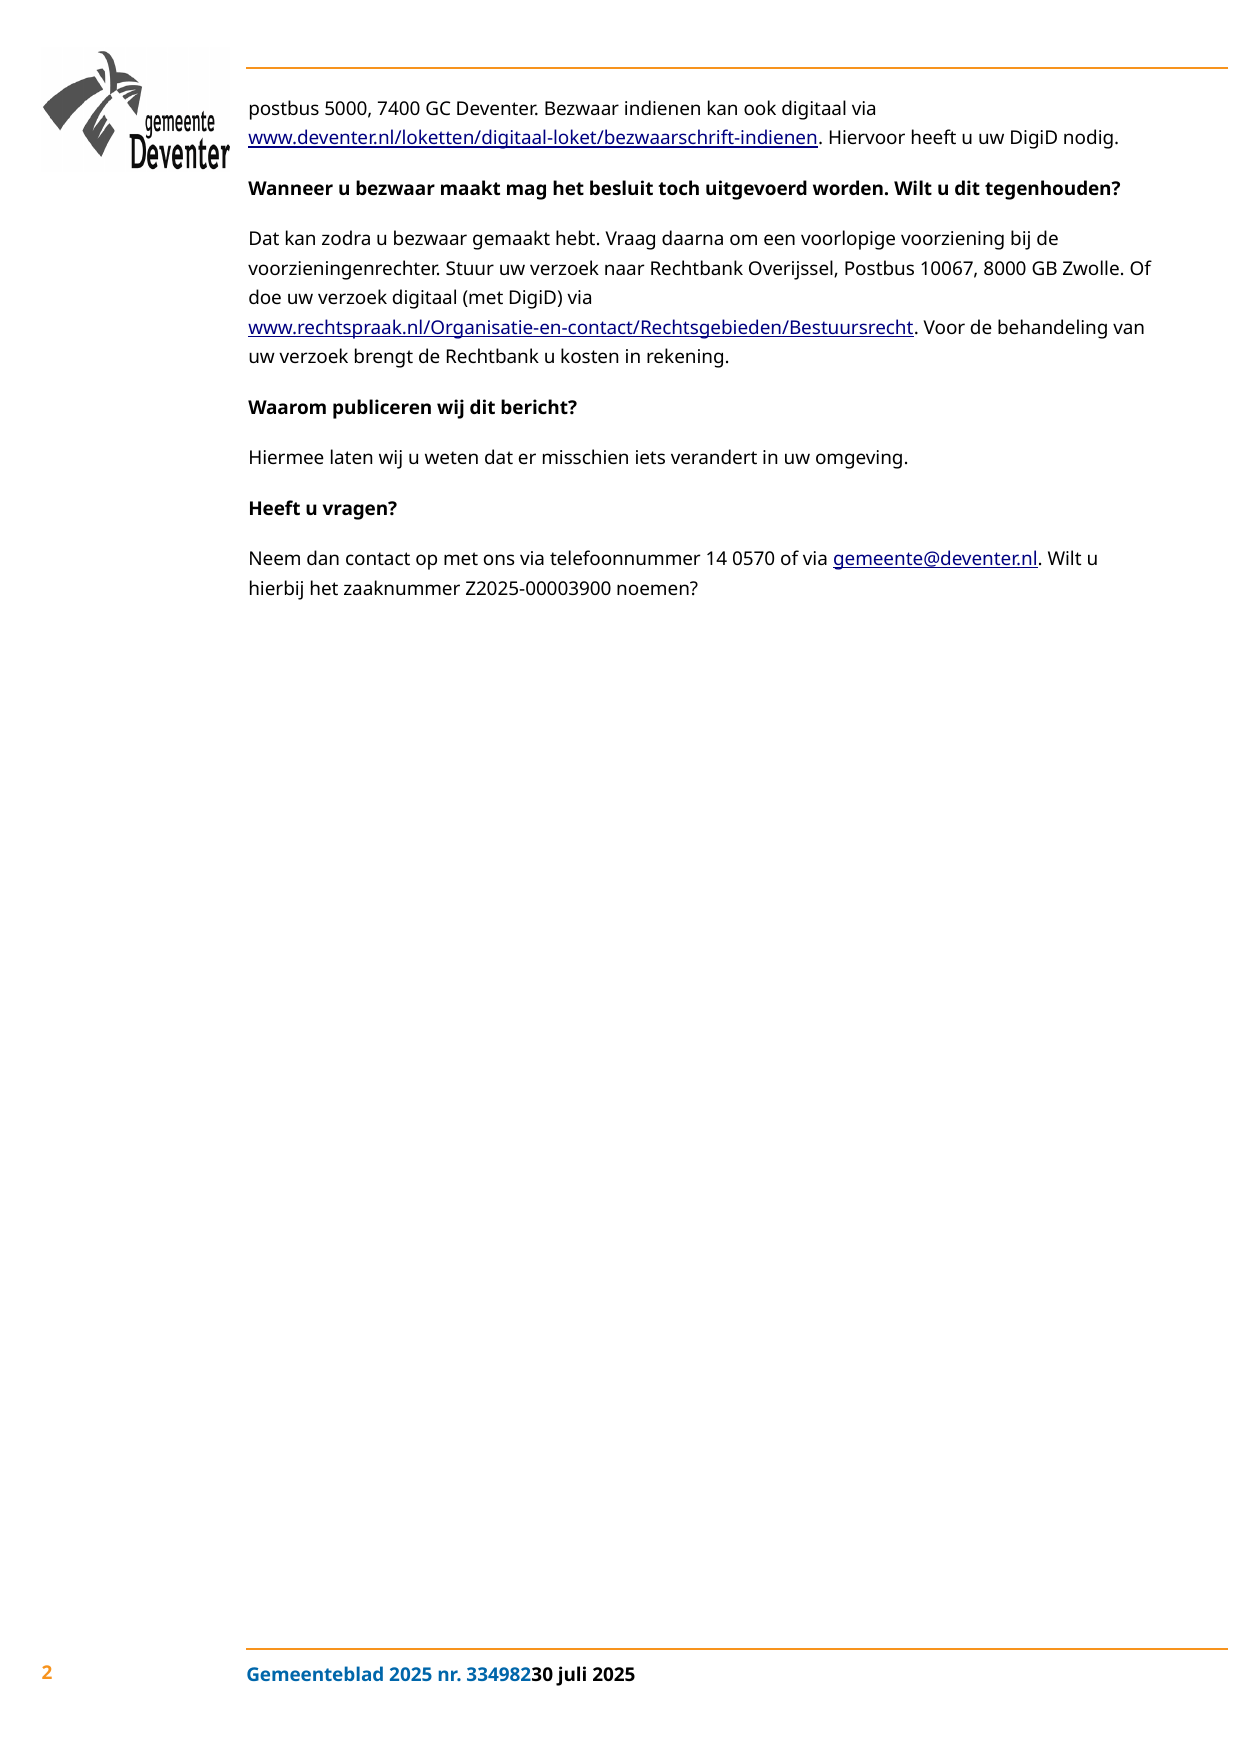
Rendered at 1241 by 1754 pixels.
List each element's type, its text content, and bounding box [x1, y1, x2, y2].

text Neem dan contact op met ons via telefoonnummer 14 0570 of via gemeente@deventer.nl. Wilt u hierbij het zaaknummer Z2025-00003900 noemen? [248, 545, 1152, 601]
text Heeft u vragen? [248, 495, 1152, 521]
text Waarom publiceren wij dit bericht? [248, 394, 1152, 420]
text Hiermee laten wij u weten dat er misschien iets verandert in uw omgeving. [248, 444, 1152, 470]
text Wanneer u bezwaar maakt mag het besluit toch uitgevoerd worden. Wilt u dit tegenhouden? [248, 175, 1152, 201]
text Dat kan zodra u bezwaar gemaakt hebt. Vraag daarna om een voorlopige voorziening bij de voorzieningenrechter. Stuur uw verzoek naar Rechtbank Overijssel, Postbus 10067, 8000 GB Zwolle. Of doe uw verzoek digitaal (met DigiD) via www.rechtspraak.nl/Organisatie-en-contact/Rechtsgebieden/Bestuursrecht. Voor de behandeling van uw verzoek brengt de Rechtbank u kosten in rekening. [248, 225, 1152, 369]
picture [41, 47, 231, 172]
text postbus 5000, 7400 GC Deventer. Bezwaar indienen kan ook digitaal via www.deventer.nl/loketten/digitaal-loket/bezwaarschrift-indienen. Hiervoor heeft u uw DigiD nodig. [248, 95, 1152, 150]
